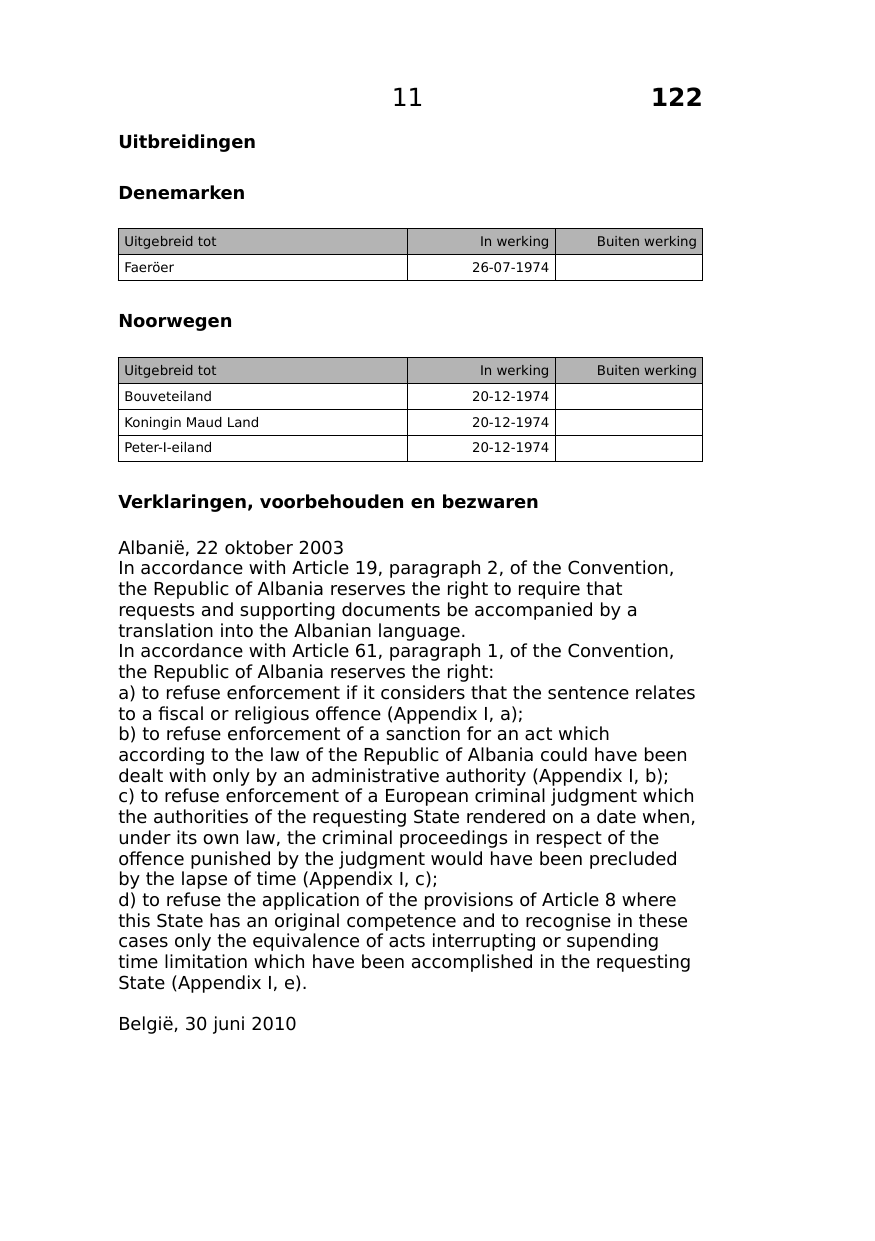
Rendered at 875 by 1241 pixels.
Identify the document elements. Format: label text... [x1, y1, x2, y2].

text Albanië, 22 oktober 2003 [118, 537, 703, 558]
table_cell Faeröer [119, 255, 407, 280]
table_header In werking [408, 358, 555, 383]
table_cell 26-07-1974 [408, 255, 555, 280]
subtitle Denemarken [118, 183, 703, 203]
table_cell Koningin Maud Land [119, 410, 407, 435]
table_header Buiten werking [556, 358, 702, 383]
table_header Uitgebreid tot [119, 358, 407, 383]
text b) to refuse enforcement of a sanction for an act which according to the law of the Republic of Albania could have been dealt with only by an administrative authority (Appendix I, b); [118, 724, 703, 786]
text België, 30 juni 2010 [118, 1013, 703, 1034]
subtitle Uitbreidingen [118, 132, 703, 153]
text c) to refuse enforcement of a European criminal judgment which the authorities of the requesting State rendered on a date when, under its own law, the criminal proceedings in respect of the offence punished by the judgment would have been precluded by the lapse of time (Appendix I, c); [118, 786, 703, 890]
text In accordance with Article 19, paragraph 2, of the Convention, the Republic of Albania reserves the right to require that requests and supporting documents be accompanied by a translation into the Albanian language. [118, 558, 703, 641]
text In accordance with Article 61, paragraph 1, of the Convention, the Republic of Albania reserves the right: [118, 641, 703, 683]
table_cell Bouveteiland [119, 384, 407, 409]
table_header In werking [408, 229, 555, 254]
table_cell 20-12-1974 [408, 384, 555, 409]
table_header Uitgebreid tot [119, 229, 407, 254]
table_cell [556, 410, 702, 435]
text a) to refuse enforcement if it considers that the sentence relates to a fiscal or religious offence (Appendix I, a); [118, 683, 703, 724]
table_cell 20-12-1974 [408, 436, 555, 461]
table_cell 20-12-1974 [408, 410, 555, 435]
table_header Buiten werking [556, 229, 702, 254]
text d) to refuse the application of the provisions of Article 8 where this State has an original competence and to recognise in these cases only the equivalence of acts interrupting or supending time limitation which have been accomplished in the requesting State (Appendix I, e). [118, 890, 703, 993]
table_cell [556, 384, 702, 409]
subtitle Noorwegen [118, 311, 703, 332]
table_cell [556, 436, 702, 461]
table_cell Peter-I-eiland [119, 436, 407, 461]
table_cell [556, 255, 702, 280]
subtitle Verklaringen, voorbehouden en bezwaren [118, 492, 703, 512]
